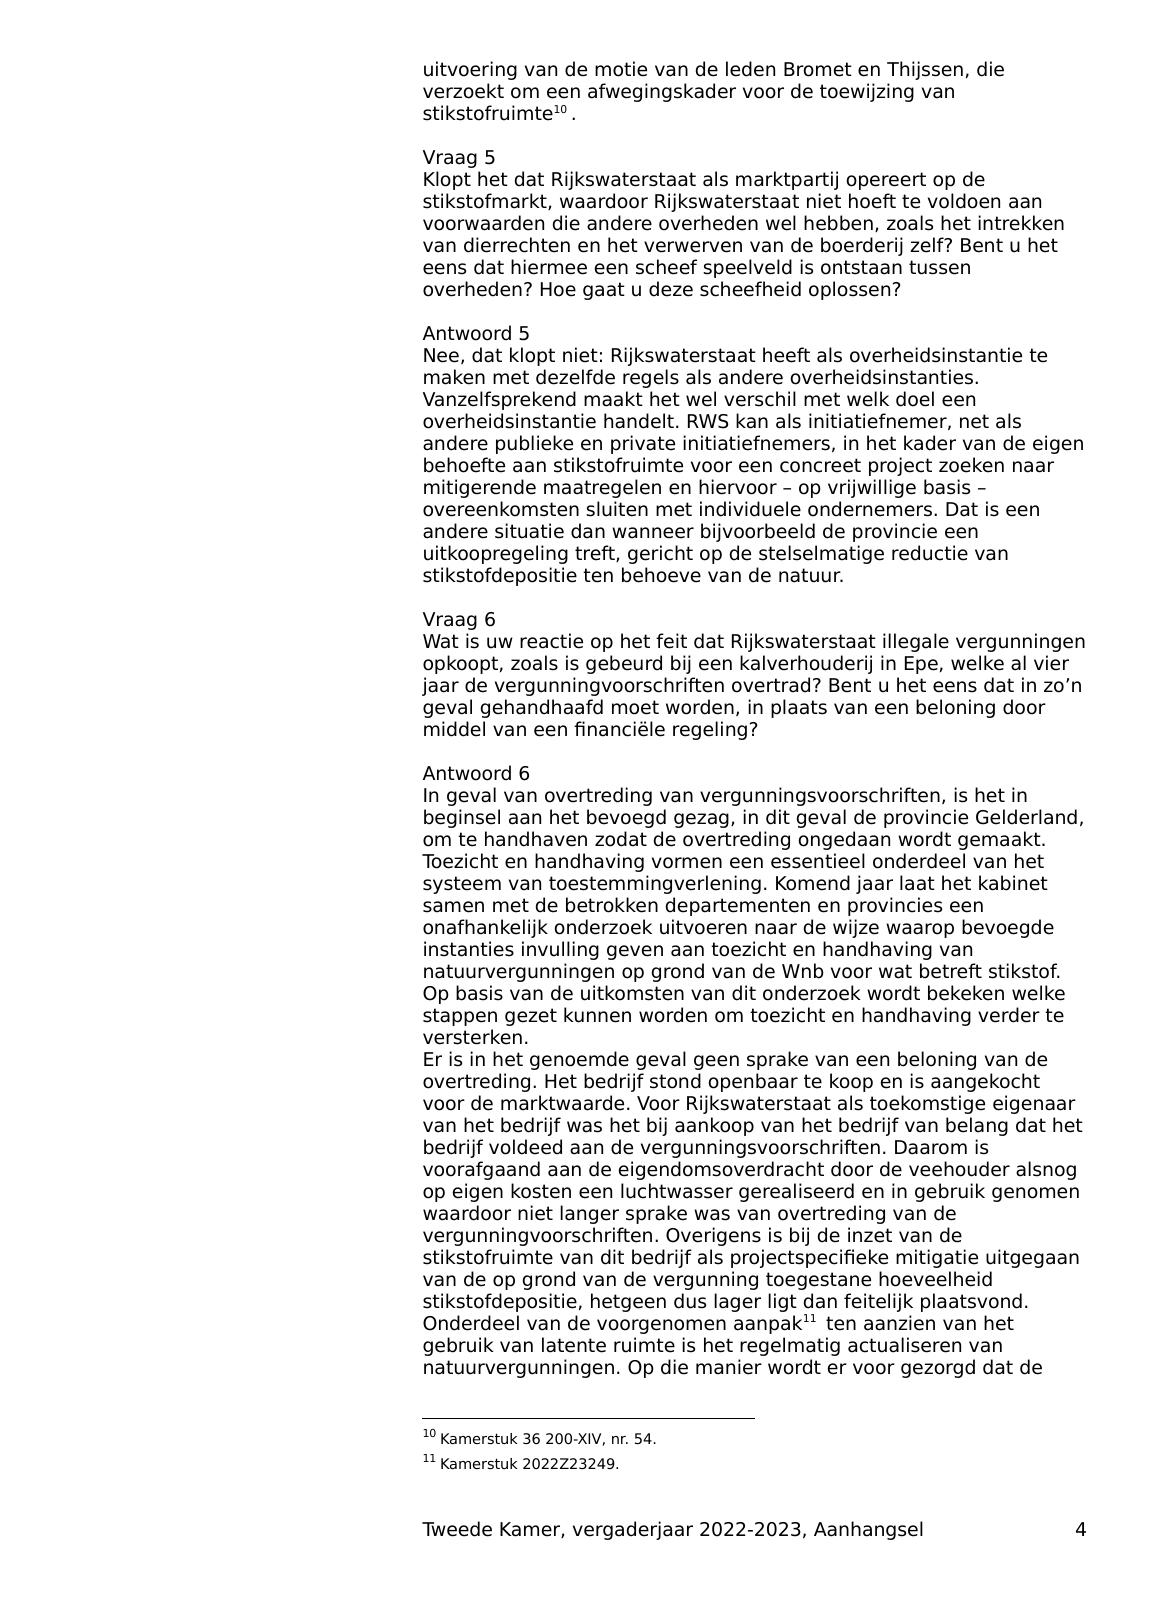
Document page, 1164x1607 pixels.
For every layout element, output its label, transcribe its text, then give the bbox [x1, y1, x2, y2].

text Nee, dat klopt niet: Rijkswaterstaat heeft als overheidsinstantie te maken met dezelfde regels als andere overheidsinstanties. Vanzelfsprekend maakt het wel verschil met welk doel een overheidsinstantie handelt. RWS kan als initiatiefnemer, net als andere publieke en private initiatiefnemers, in het kader van de eigen behoefte aan stikstofruimte voor een concreet project zoeken naar mitigerende maatregelen en hiervoor – op vrijwillige basis – overeenkomsten sluiten met individuele ondernemers. Dat is een andere situatie dan wanneer bijvoorbeeld de provincie een uitkoopregeling treft, gericht op de stelselmatige reductie van stikstofdepositie ten behoeve van de natuur. [422, 345, 1087, 587]
text Antwoord 6 [422, 763, 1087, 785]
text Kamerstuk 36 200-XIV, nr. 54. [422, 1427, 1087, 1449]
text Klopt het dat Rijkswaterstaat als marktpartij opereert op de stikstofmarkt, waardoor Rijkswaterstaat niet hoeft te voldoen aan voorwaarden die andere overheden wel hebben, zoals het intrekken van dierrechten en het verwerven van de boerderij zelf? Bent u het eens dat hiermee een scheef speelveld is ontstaan tussen overheden? Hoe gaat u deze scheefheid oplossen? [422, 169, 1087, 301]
text Er is in het genoemde geval geen sprake van een beloning van de overtreding. Het bedrijf stond openbaar te koop en is aangekocht voor de marktwaarde. Voor Rijkswaterstaat als toekomstige eigenaar van het bedrijf was het bij aankoop van het bedrijf van belang dat het bedrijf voldeed aan de vergunningsvoorschriften. Daarom is voorafgaand aan de eigendomsoverdracht door de veehouder alsnog op eigen kosten een luchtwasser gerealiseerd en in gebruik genomen waardoor niet langer sprake was van overtreding van de vergunningvoorschriften. Overigens is bij de inzet van de stikstofruimte van dit bedrijf als projectspecifieke mitigatie uitgegaan van de op grond van de vergunning toegestane hoeveelheid stikstofdepositie, hetgeen dus lager ligt dan feitelijk plaatsvond. [422, 1049, 1087, 1313]
text Vraag 6 [422, 609, 1087, 631]
text Onderdeel van de voorgenomen aanpak ten aanzien van het gebruik van latente ruimte is het regelmatig actualiseren van natuurvergunningen. Op die manier wordt er voor gezorgd dat de [422, 1313, 1087, 1379]
text Wat is uw reactie op het feit dat Rijkswaterstaat illegale vergunningen opkoopt, zoals is gebeurd bij een kalverhouderij in Epe, welke al vier jaar de vergunningvoorschriften overtrad? Bent u het eens dat in zo’n geval gehandhaafd moet worden, in plaats van een beloning door middel van een financiële regeling? [422, 631, 1087, 741]
text uitvoering van de motie van de leden Bromet en Thijssen, die verzoekt om een afwegingskader voor de toewijzing van stikstofruimte. [422, 59, 1087, 125]
text Antwoord 5 [422, 323, 1087, 345]
text Kamerstuk 2022Z23249. [422, 1452, 1087, 1474]
text In geval van overtreding van vergunningsvoorschriften, is het in beginsel aan het bevoegd gezag, in dit geval de provincie Gelderland, om te handhaven zodat de overtreding ongedaan wordt gemaakt. Toezicht en handhaving vormen een essentieel onderdeel van het systeem van toestemmingverlening. Komend jaar laat het kabinet samen met de betrokken departementen en provincies een onafhankelijk onderzoek uitvoeren naar de wijze waarop bevoegde instanties invulling geven aan toezicht en handhaving van natuurvergunningen op grond van de Wnb voor wat betreft stikstof. Op basis van de uitkomsten van dit onderzoek wordt bekeken welke stappen gezet kunnen worden om toezicht en handhaving verder te versterken. [422, 785, 1087, 1049]
text Vraag 5 [422, 147, 1087, 169]
